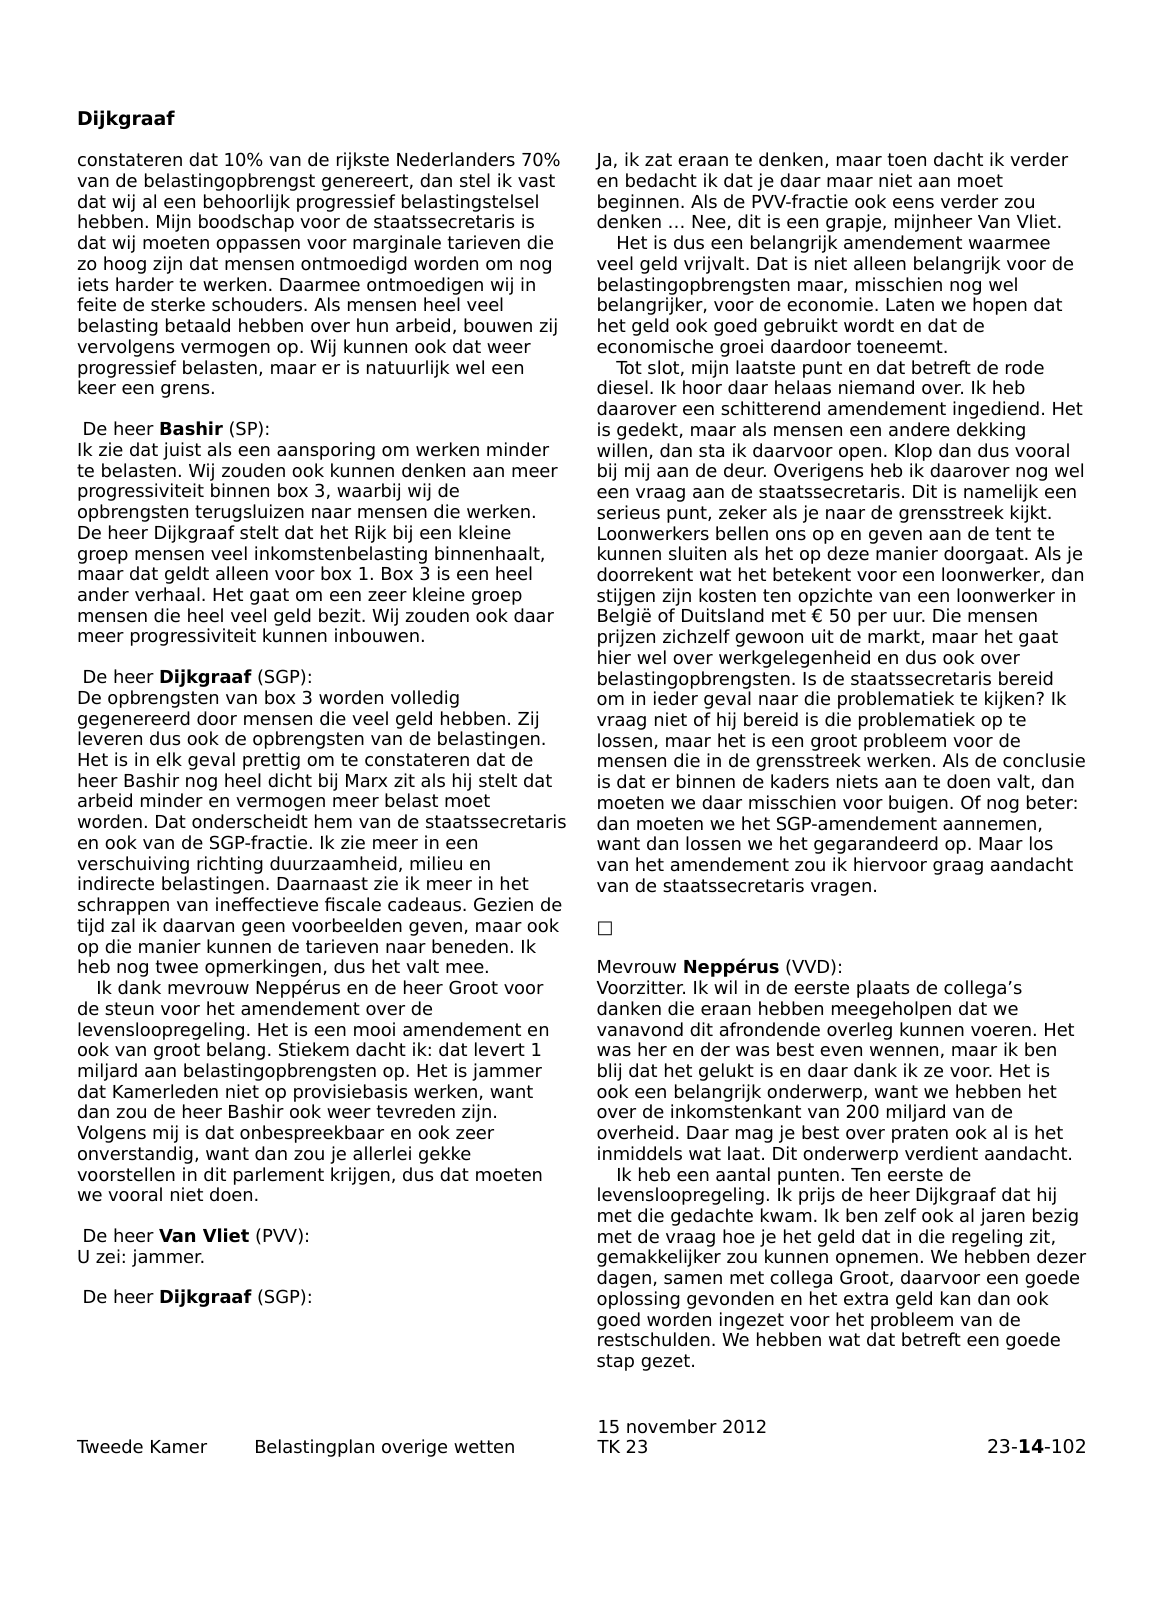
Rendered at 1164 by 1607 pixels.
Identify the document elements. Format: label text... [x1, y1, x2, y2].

text Ik dank mevrouw Neppérus en de heer Groot voor de steun voor het amendement over de levensloopregeling. Het is een mooi amendement en ook van groot belang. Stiekem dacht ik: dat levert 1 miljard aan belastingopbrengsten op. Het is jammer dat Kamerleden niet op provisiebasis werken, want dan zou de heer Bashir ook weer tevreden zijn. Volgens mij is dat onbespreekbaar en ook zeer onverstandig, want dan zou je allerlei gekke voorstellen in dit parlement krijgen, dus dat moeten we vooral niet doen. [77, 978, 567, 1206]
text De heer Bashir (SP): [77, 419, 567, 440]
text Voorzitter. Ik wil in de eerste plaats de collega’s danken die eraan hebben meegeholpen dat we vanavond dit afrondende overleg kunnen voeren. Het was her en der was best even wennen, maar ik ben blij dat het gelukt is en daar dank ik ze voor. Het is ook een belangrijk onderwerp, want we hebben het over de inkomstenkant van 200 miljard van de overheid. Daar mag je best over praten ook al is het inmiddels wat laat. Dit onderwerp verdient aandacht. [596, 978, 1087, 1164]
text De heer Dijkgraaf (SGP): [77, 1287, 567, 1308]
text Het is dus een belangrijk amendement waarmee veel geld vrijvalt. Dat is niet alleen belangrijk voor de belastingopbrengsten maar, misschien nog wel belangrijker, voor de economie. Laten we hopen dat het geld ook goed gebruikt wordt en dat de economische groei daardoor toeneemt. [596, 233, 1087, 357]
text De opbrengsten van box 3 worden volledig gegenereerd door mensen die veel geld hebben. Zij leveren dus ook de opbrengsten van de belastingen. Het is in elk geval prettig om te constateren dat de heer Bashir nog heel dicht bij Marx zit als hij stelt dat arbeid minder en vermogen meer belast moet worden. Dat onderscheidt hem van de staatssecretaris en ook van de SGP-fractie. Ik zie meer in een verschuiving richting duurzaamheid, milieu en indirecte belastingen. Daarnaast zie ik meer in het schrappen van ineffectieve fiscale cadeaus. Gezien de tijd zal ik daarvan geen voorbeelden geven, maar ook op die manier kunnen de tarieven naar beneden. Ik heb nog twee opmerkingen, dus het valt mee. [77, 688, 567, 978]
text Mevrouw Neppérus (VVD): [596, 957, 1087, 978]
text □ [596, 916, 1087, 937]
text constateren dat 10% van de rijkste Nederlanders 70% van de belastingopbrengst genereert, dan stel ik vast dat wij al een behoorlijk progressief belastingstelsel hebben. Mijn boodschap voor de staatssecretaris is dat wij moeten oppassen voor marginale tarieven die zo hoog zijn dat mensen ontmoedigd worden om nog iets harder te werken. Daarmee ontmoedigen wij in feite de sterke schouders. Als mensen heel veel belasting betaald hebben over hun arbeid, bouwen zij vervolgens vermogen op. Wij kunnen ook dat weer progressief belasten, maar er is natuurlijk wel een keer een grens. [77, 150, 567, 399]
text U zei: jammer. [77, 1247, 567, 1267]
text De heer Dijkgraaf (SGP): [77, 667, 567, 688]
text Ik heb een aantal punten. Ten eerste de levensloopregeling. Ik prijs de heer Dijkgraaf dat hij met die gedachte kwam. Ik ben zelf ook al jaren bezig met de vraag hoe je het geld dat in die regeling zit, gemakkelijker zou kunnen opnemen. We hebben dezer dagen, samen met collega Groot, daarvoor een goede oplossing gevonden en het extra geld kan dan ook goed worden ingezet voor het probleem van de restschulden. We hebben wat dat betreft een goede stap gezet. [596, 1164, 1087, 1372]
text Ik zie dat juist als een aansporing om werken minder te belasten. Wij zouden ook kunnen denken aan meer progressiviteit binnen box 3, waarbij wij de opbrengsten terugsluizen naar mensen die werken. De heer Dijkgraaf stelt dat het Rijk bij een kleine groep mensen veel inkomstenbelasting binnenhaalt, maar dat geldt alleen voor box 1. Box 3 is een heel ander verhaal. Het gaat om een zeer kleine groep mensen die heel veel geld bezit. Wij zouden ook daar meer progressiviteit kunnen inbouwen. [77, 440, 567, 647]
text De heer Van Vliet (PVV): [77, 1226, 567, 1247]
text Tot slot, mijn laatste punt en dat betreft de rode diesel. Ik hoor daar helaas niemand over. Ik heb daarover een schitterend amendement ingediend. Het is gedekt, maar als mensen een andere dekking willen, dan sta ik daarvoor open. Klop dan dus vooral bij mij aan de deur. Overigens heb ik daarover nog wel een vraag aan de staatssecretaris. Dit is namelijk een serieus punt, zeker als je naar de grensstreek kijkt. Loonwerkers bellen ons op en geven aan de tent te kunnen sluiten als het op deze manier doorgaat. Als je doorrekent wat het betekent voor een loonwerker, dan stijgen zijn kosten ten opzichte van een loonwerker in België of Duitsland met € 50 per uur. Die mensen prijzen zichzelf gewoon uit de markt, maar het gaat hier wel over werkgelegenheid en dus ook over belastingopbrengsten. Is de staatssecretaris bereid om in ieder geval naar die problematiek te kijken? Ik vraag niet of hij bereid is die problematiek op te lossen, maar het is een groot probleem voor de mensen die in de grensstreek werken. Als de conclusie is dat er binnen de kaders niets aan te doen valt, dan moeten we daar misschien voor buigen. Of nog beter: dan moeten we het SGP-amendement aannemen, want dan lossen we het gegarandeerd op. Maar los van het amendement zou ik hiervoor graag aandacht van de staatssecretaris vragen. [596, 357, 1087, 896]
text Ja, ik zat eraan te denken, maar toen dacht ik verder en bedacht ik dat je daar maar niet aan moet beginnen. Als de PVV-fractie ook eens verder zou denken … Nee, dit is een grapje, mijnheer Van Vliet. [596, 150, 1087, 233]
